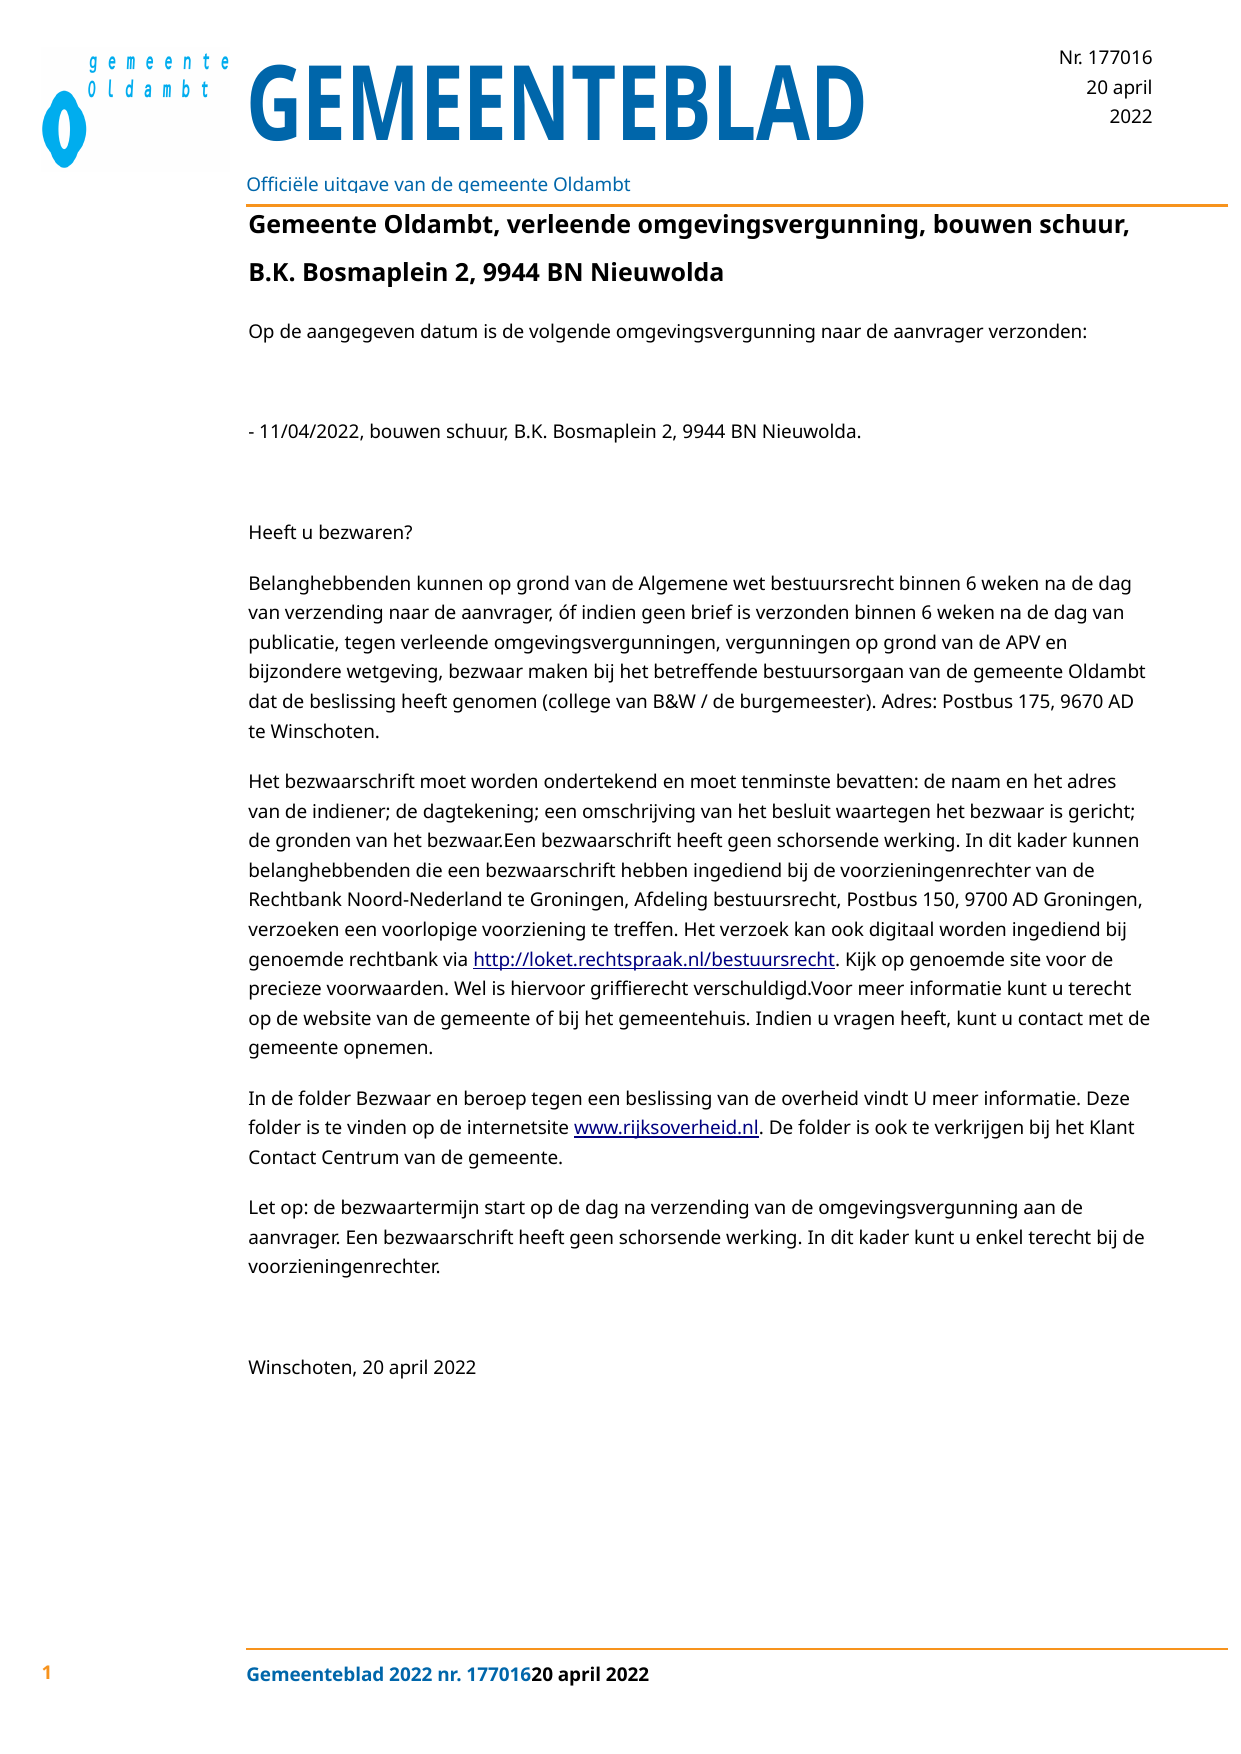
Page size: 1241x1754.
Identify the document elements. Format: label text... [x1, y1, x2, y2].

text Winschoten, 20 april 2022 [248, 1354, 1152, 1380]
text Heeft u bezwaren? [248, 519, 1152, 545]
text Belanghebbenden kunnen op grond van de Algemene wet bestuursrecht binnen 6 weken na de dag van verzending naar de aanvrager, óf indien geen brief is verzonden binnen 6 weken na de dag van publicatie, tegen verleende omgevingsvergunningen, vergunningen op grond van de APV en bijzondere wetgeving, bezwaar maken bij het betreffende bestuursorgaan van de gemeente Oldambt dat de beslissing heeft genomen (college van B&W / de burgemeester). Adres: Postbus 175, 9670 AD te Winschoten. [248, 570, 1152, 744]
text Gemeente Oldambt, verleende omgevingsvergunning, bouwen schuur, B.K. Bosmaplein 2, 9944 BN Nieuwolda [248, 207, 1152, 288]
picture [41, 47, 231, 172]
text In de folder Bezwaar en beroep tegen een beslissing van de overheid vindt U meer informatie. Deze folder is te vinden op de internetsite www.rijksoverheid.nl. De folder is ook te verkrijgen bij het Klant Contact Centrum van de gemeente. [248, 1085, 1152, 1170]
text - 11/04/2022, bouwen schuur, B.K. Bosmaplein 2, 9944 BN Nieuwolda. [248, 419, 1152, 444]
text Op de aangegeven datum is de volgende omgevingsvergunning naar de aanvrager verzonden: [248, 318, 1152, 344]
text Let op: de bezwaartermijn start op de dag na verzending van de omgevingsvergunning aan de aanvrager. Een bezwaarschrift heeft geen schorsende werking. In dit kader kunt u enkel terecht bij de voorzieningenrechter. [248, 1194, 1152, 1279]
text Het bezwaarschrift moet worden ondertekend en moet tenminste bevatten: de naam en het adres van de indiener; de dagtekening; een omschrijving van het besluit waartegen het bezwaar is gericht; de gronden van het bezwaar.Een bezwaarschrift heeft geen schorsende werking. In dit kader kunnen belanghebbenden die een bezwaarschrift hebben ingediend bij de voorzieningenrechter van de Rechtbank Noord-Nederland te Groningen, Afdeling bestuursrecht, Postbus 150, 9700 AD Groningen, verzoeken een voorlopige voorziening te treffen. Het verzoek kan ook digitaal worden ingediend bij genoemde rechtbank via http://loket.rechtspraak.nl/bestuursrecht. Kijk op genoemde site voor de precieze voorwaarden. Wel is hiervoor griffierecht verschuldigd.Voor meer informatie kunt u terecht op de website van de gemeente of bij het gemeentehuis. Indien u vragen heeft, kunt u contact met de gemeente opnemen. [248, 768, 1152, 1060]
